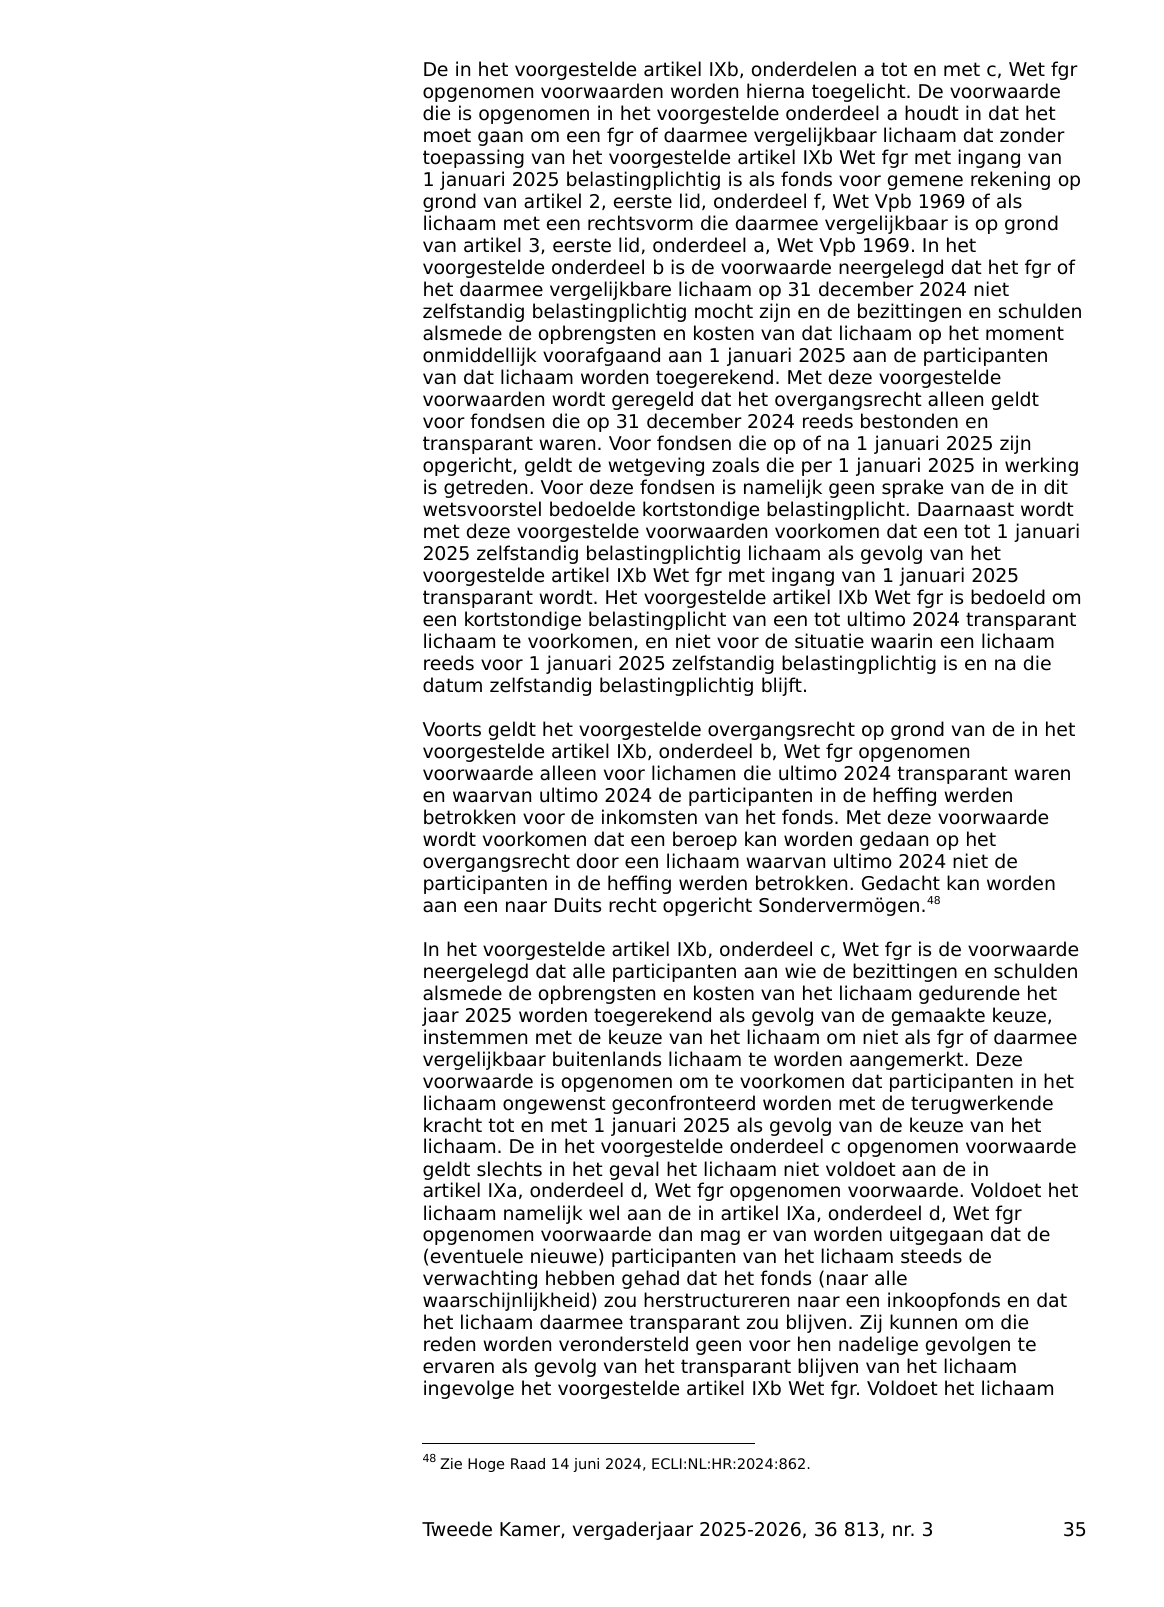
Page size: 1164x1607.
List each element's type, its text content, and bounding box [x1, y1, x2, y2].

text In het voorgestelde artikel IXb, onderdeel c, Wet fgr is de voorwaarde neergelegd dat alle participanten aan wie de bezittingen en schulden alsmede de opbrengsten en kosten van het lichaam gedurende het jaar 2025 worden toegerekend als gevolg van de gemaakte keuze, instemmen met de keuze van het lichaam om niet als fgr of daarmee vergelijkbaar buitenlands lichaam te worden aangemerkt. Deze voorwaarde is opgenomen om te voorkomen dat participanten in het lichaam ongewenst geconfronteerd worden met de terugwerkende kracht tot en met 1 januari 2025 als gevolg van de keuze van het lichaam. De in het voorgestelde onderdeel c opgenomen voorwaarde geldt slechts in het geval het lichaam niet voldoet aan de in artikel IXa, onderdeel d, Wet fgr opgenomen voorwaarde. Voldoet het lichaam namelijk wel aan de in artikel IXa, onderdeel d, Wet fgr opgenomen voorwaarde dan mag er van worden uitgegaan dat de (eventuele nieuwe) participanten van het lichaam steeds de verwachting hebben gehad dat het fonds (naar alle waarschijnlijkheid) zou herstructureren naar een inkoopfonds en dat het lichaam daarmee transparant zou blijven. Zij kunnen om die reden worden verondersteld geen voor hen nadelige gevolgen te ervaren als gevolg van het transparant blijven van het lichaam ingevolge het voorgestelde artikel IXb Wet fgr. Voldoet het lichaam [422, 939, 1087, 1400]
text Zie Hoge Raad 14 juni 2024, ECLI:NL:HR:2024:862. [422, 1452, 1087, 1474]
text De in het voorgestelde artikel IXb, onderdelen a tot en met c, Wet fgr opgenomen voorwaarden worden hierna toegelicht. De voorwaarde die is opgenomen in het voorgestelde onderdeel a houdt in dat het moet gaan om een fgr of daarmee vergelijkbaar lichaam dat zonder toepassing van het voorgestelde artikel IXb Wet fgr met ingang van 1 januari 2025 belastingplichtig is als fonds voor gemene rekening op grond van artikel 2, eerste lid, onderdeel f, Wet Vpb 1969 of als lichaam met een rechtsvorm die daarmee vergelijkbaar is op grond van artikel 3, eerste lid, onderdeel a, Wet Vpb 1969. In het voorgestelde onderdeel b is de voorwaarde neergelegd dat het fgr of het daarmee vergelijkbare lichaam op 31 december 2024 niet zelfstandig belastingplichtig mocht zijn en de bezittingen en schulden alsmede de opbrengsten en kosten van dat lichaam op het moment onmiddellijk voorafgaand aan 1 januari 2025 aan de participanten van dat lichaam worden toegerekend. Met deze voorgestelde voorwaarden wordt geregeld dat het overgangsrecht alleen geldt voor fondsen die op 31 december 2024 reeds bestonden en transparant waren. Voor fondsen die op of na 1 januari 2025 zijn opgericht, geldt de wetgeving zoals die per 1 januari 2025 in werking is getreden. Voor deze fondsen is namelijk geen sprake van de in dit wetsvoorstel bedoelde kortstondige belastingplicht. Daarnaast wordt met deze voorgestelde voorwaarden voorkomen dat een tot 1 januari 2025 zelfstandig belastingplichtig lichaam als gevolg van het voorgestelde artikel IXb Wet fgr met ingang van 1 januari 2025 transparant wordt. Het voorgestelde artikel IXb Wet fgr is bedoeld om een kortstondige belastingplicht van een tot ultimo 2024 transparant lichaam te voorkomen, en niet voor de situatie waarin een lichaam reeds voor 1 januari 2025 zelfstandig belastingplichtig is en na die datum zelfstandig belastingplichtig blijft. [422, 59, 1087, 696]
text Voorts geldt het voorgestelde overgangsrecht op grond van de in het voorgestelde artikel IXb, onderdeel b, Wet fgr opgenomen voorwaarde alleen voor lichamen die ultimo 2024 transparant waren en waarvan ultimo 2024 de participanten in de heffing werden betrokken voor de inkomsten van het fonds. Met deze voorwaarde wordt voorkomen dat een beroep kan worden gedaan op het overgangsrecht door een lichaam waarvan ultimo 2024 niet de participanten in de heffing werden betrokken. Gedacht kan worden aan een naar Duits recht opgericht Sondervermögen. [422, 719, 1087, 916]
